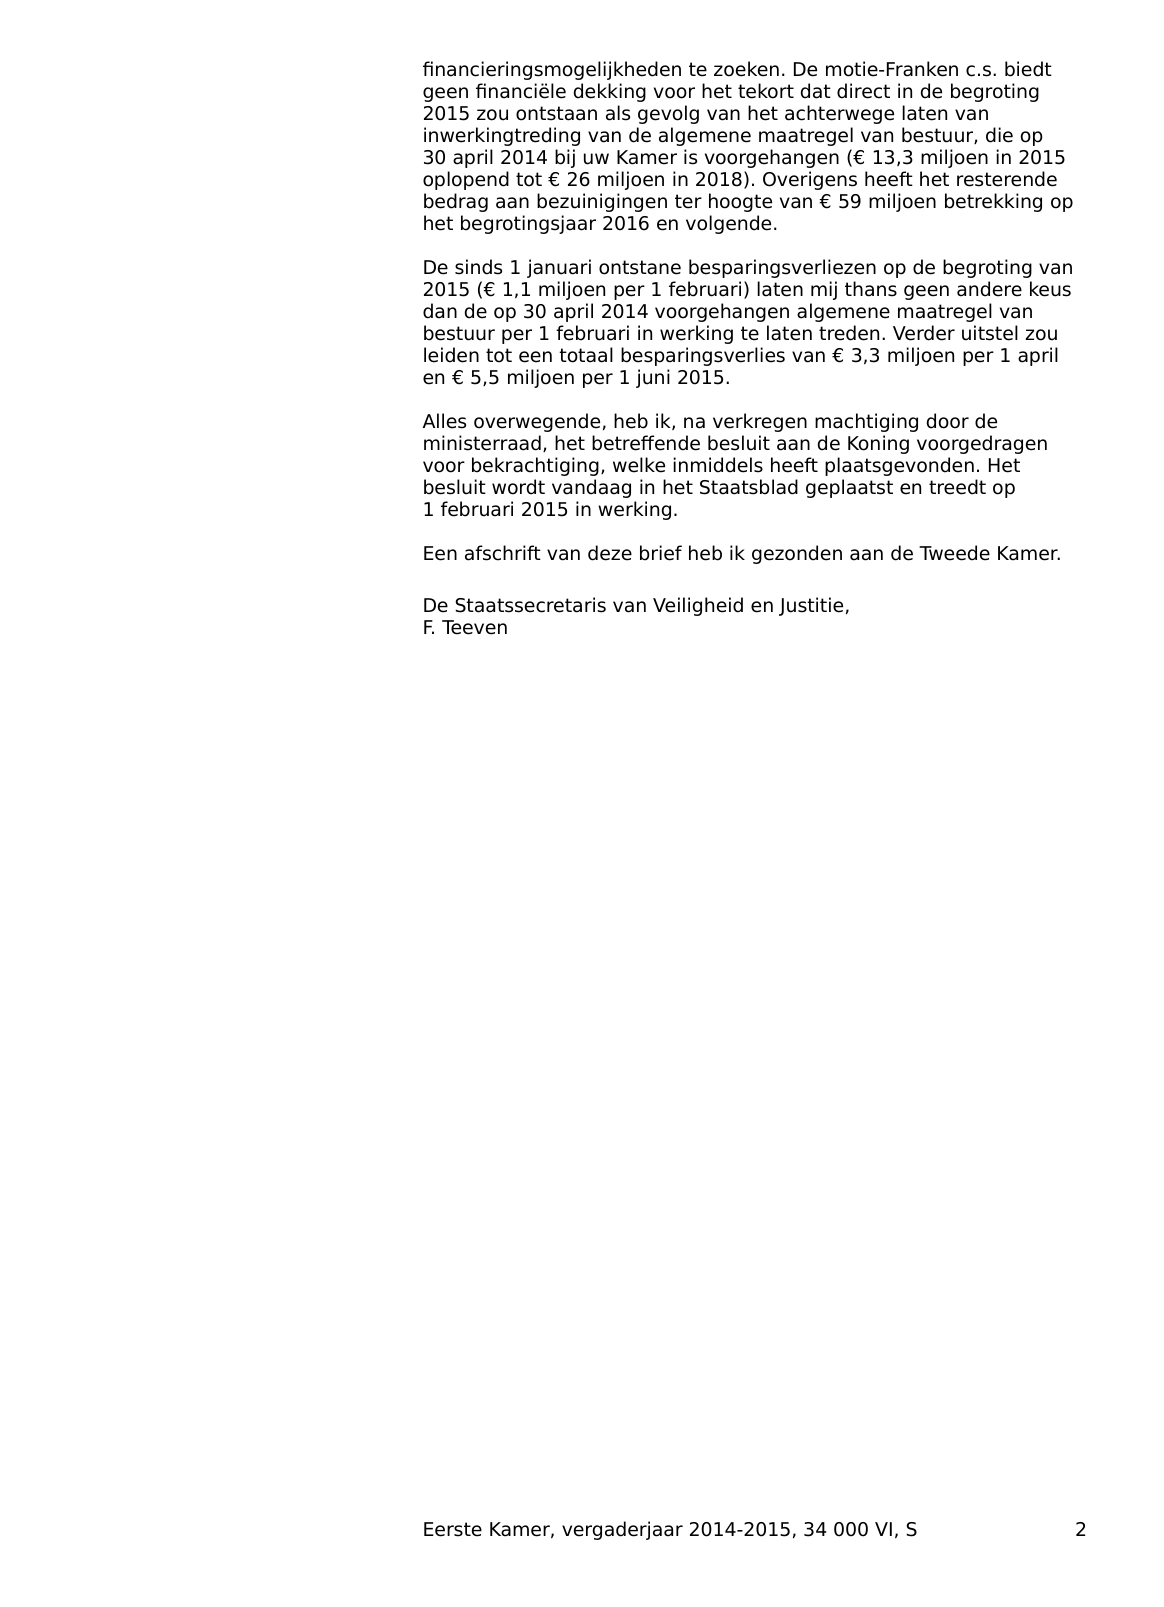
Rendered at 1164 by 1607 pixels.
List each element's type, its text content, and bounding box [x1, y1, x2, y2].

text Alles overwegende, heb ik, na verkregen machtiging door de ministerraad, het betreffende besluit aan de Koning voorgedragen voor bekrachtiging, welke inmiddels heeft plaatsgevonden. Het besluit wordt vandaag in het Staatsblad geplaatst en treedt op 1 februari 2015 in werking. [422, 411, 1087, 521]
text De sinds 1 januari ontstane besparingsverliezen op de begroting van 2015 (€ 1,1 miljoen per 1 februari) laten mij thans geen andere keus dan de op 30 april 2014 voorgehangen algemene maatregel van bestuur per 1 februari in werking te laten treden. Verder uitstel zou leiden tot een totaal besparingsverlies van € 3,3 miljoen per 1 april en € 5,5 miljoen per 1 juni 2015. [422, 257, 1087, 389]
text financieringsmogelijkheden te zoeken. De motie-Franken c.s. biedt geen financiële dekking voor het tekort dat direct in de begroting 2015 zou ontstaan als gevolg van het achterwege laten van inwerkingtreding van de algemene maatregel van bestuur, die op 30 april 2014 bij uw Kamer is voorgehangen (€ 13,3 miljoen in 2015 oplopend tot € 26 miljoen in 2018). Overigens heeft het resterende bedrag aan bezuinigingen ter hoogte van € 59 miljoen betrekking op het begrotingsjaar 2016 en volgende. [422, 59, 1087, 235]
text Een afschrift van deze brief heb ik gezonden aan de Tweede Kamer. [422, 543, 1087, 565]
text De Staatssecretaris van Veiligheid en Justitie, F. Teeven [422, 595, 1087, 639]
